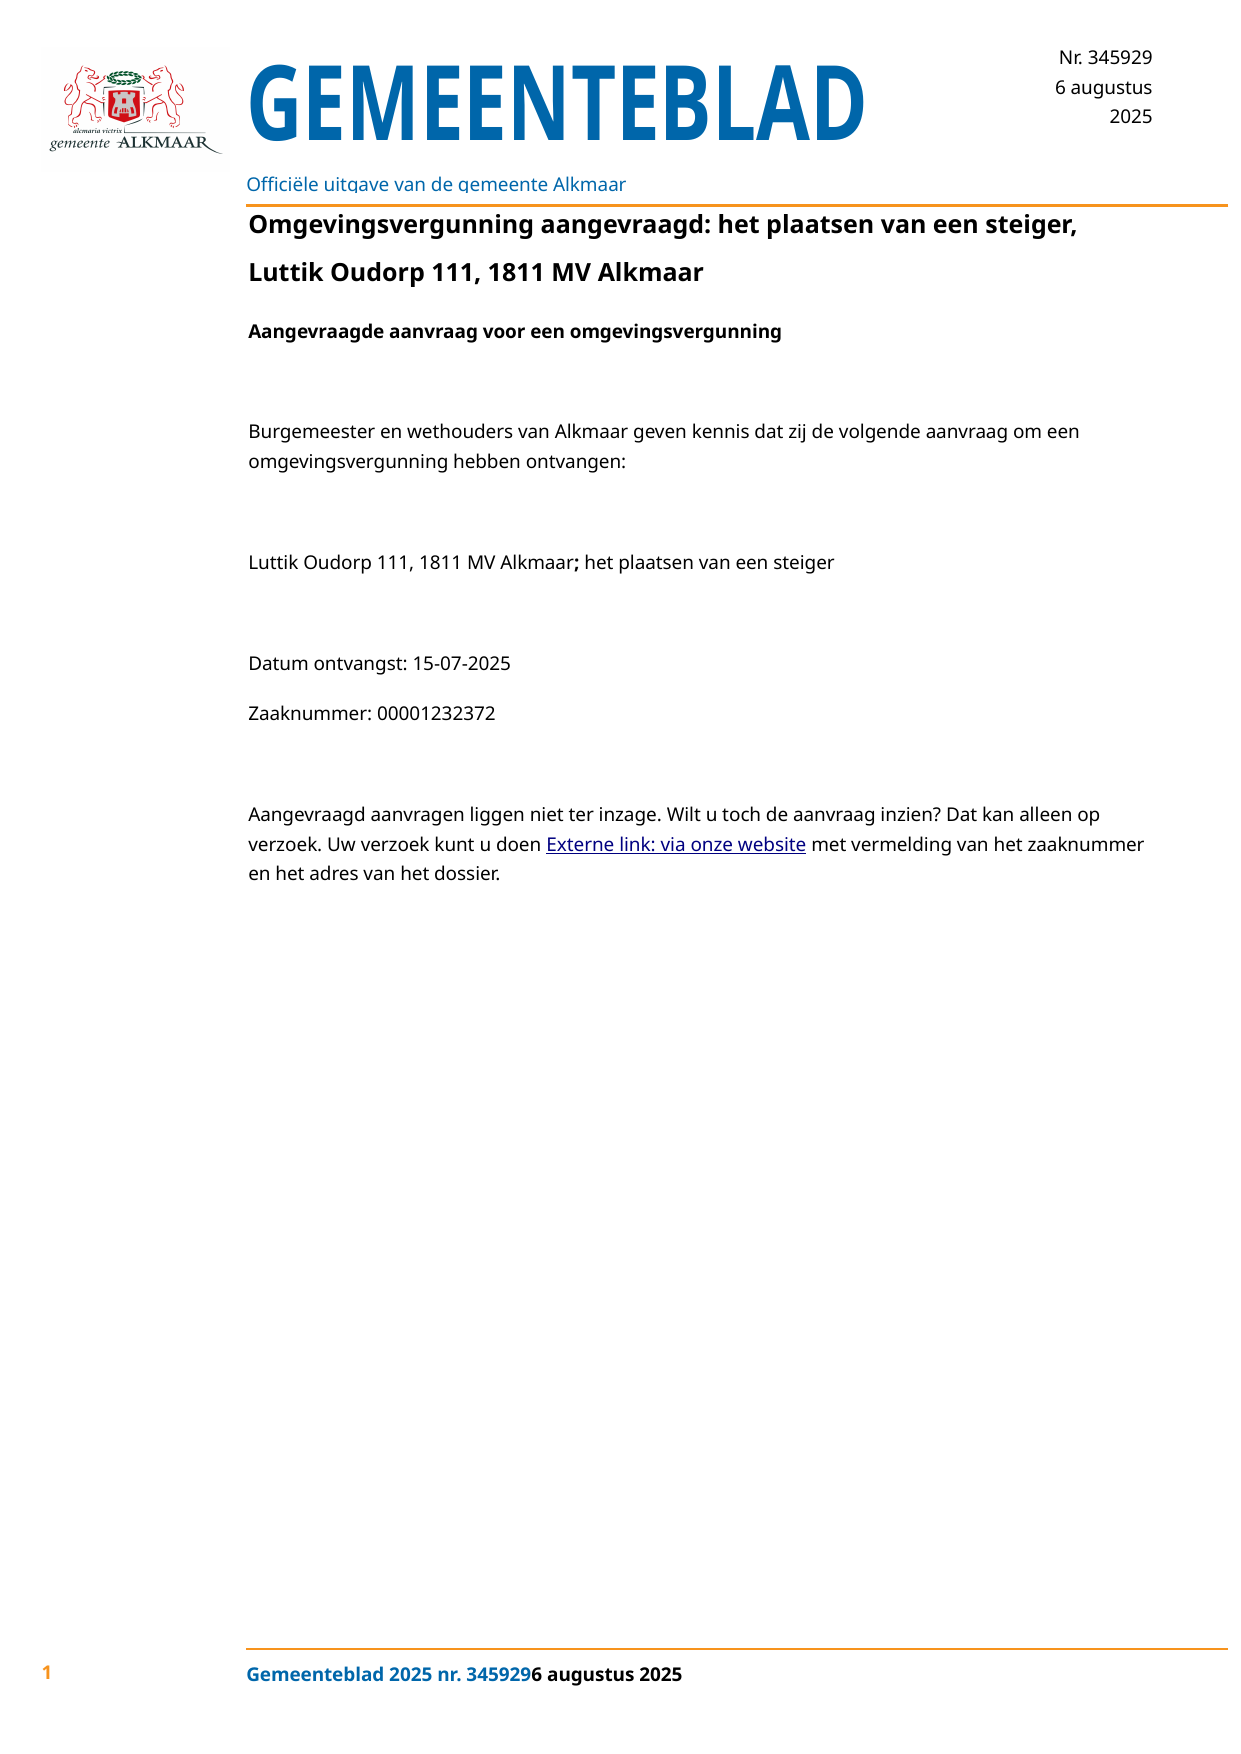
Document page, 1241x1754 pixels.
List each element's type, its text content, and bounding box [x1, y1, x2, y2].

text Luttik Oudorp 111, 1811 MV Alkmaar; het plaatsen van een steiger [248, 549, 1152, 575]
text Zaaknummer: 00001232372 [248, 700, 1152, 726]
text Burgemeester en wethouders van Alkmaar geven kennis dat zij de volgende aanvraag om een omgevingsvergunning hebben ontvangen: [248, 419, 1152, 474]
text Omgevingsvergunning aangevraagd: het plaatsen van een steiger, Luttik Oudorp 111, 1811 MV Alkmaar [248, 207, 1152, 288]
text Aangevraagde aanvraag voor een omgevingsvergunning [248, 318, 1152, 344]
text Datum ontvangst: 15-07-2025 [248, 650, 1152, 676]
text Aangevraagd aanvragen liggen niet ter inzage. Wilt u toch de aanvraag inzien? Dat kan alleen op verzoek. Uw verzoek kunt u doen Externe link: via onze website met vermelding van het zaaknummer en het adres van het dossier. [248, 801, 1152, 886]
picture [41, 47, 231, 172]
